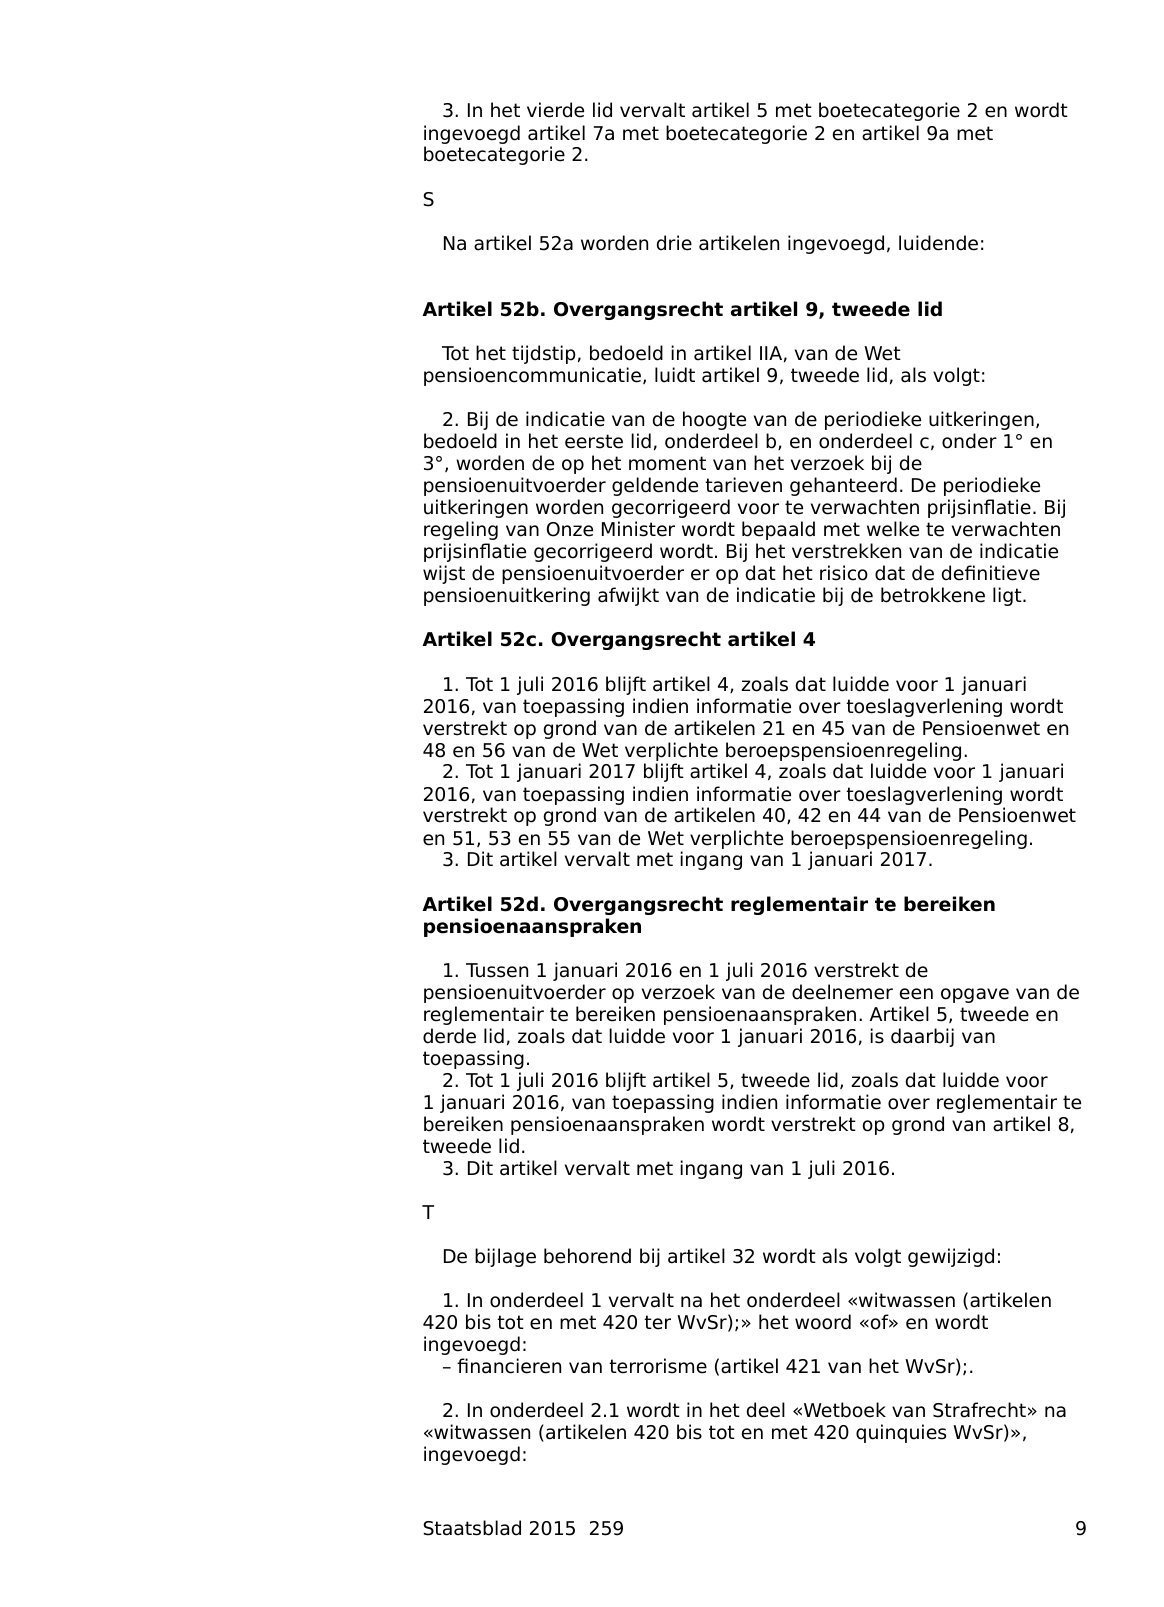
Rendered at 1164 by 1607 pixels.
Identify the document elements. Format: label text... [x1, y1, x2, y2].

subtitle Artikel 52d. Overgangsrecht reglementair te bereiken pensioenaanspraken [422, 893, 1087, 937]
text 2. Bij de indicatie van de hoogte van de periodieke uitkeringen, bedoeld in het eerste lid, onderdeel b, en onderdeel c, onder 1° en 3°, worden de op het moment van het verzoek bij de pensioenuitvoerder geldende tarieven gehanteerd. De periodieke uitkeringen worden gecorrigeerd voor te verwachten prijsinflatie. Bij regeling van Onze Minister wordt bepaald met welke te verwachten prijsinflatie gecorrigeerd wordt. Bij het verstrekken van de indicatie wijst de pensioenuitvoerder er op dat het risico dat de definitieve pensioenuitkering afwijkt van de indicatie bij de betrokkene ligt. [422, 409, 1087, 607]
subtitle Artikel 52c. Overgangsrecht artikel 4 [422, 629, 1087, 651]
text Tot het tijdstip, bedoeld in artikel IIA, van de Wet pensioencommunicatie, luidt artikel 9, tweede lid, als volgt: [422, 343, 1087, 387]
text 3. In het vierde lid vervalt artikel 5 met boetecategorie 2 en wordt ingevoegd artikel 7a met boetecategorie 2 en artikel 9a met boetecategorie 2. [422, 100, 1087, 166]
text T [422, 1202, 1087, 1224]
text 3. Dit artikel vervalt met ingang van 1 juli 2016. [422, 1157, 1087, 1179]
text 2. Tot 1 januari 2017 blijft artikel 4, zoals dat luidde voor 1 januari 2016, van toepassing indien informatie over toeslagverlening wordt verstrekt op grond van de artikelen 40, 42 en 44 van de Pensioenwet en 51, 53 en 55 van de Wet verplichte beroepspensioenregeling. [422, 761, 1087, 849]
text – financieren van terrorisme (artikel 421 van het WvSr);. [422, 1356, 1087, 1378]
text De bijlage behorend bij artikel 32 wordt als volgt gewijzigd: [422, 1246, 1087, 1268]
text 1. In onderdeel 1 vervalt na het onderdeel «witwassen (artikelen 420 bis tot en met 420 ter WvSr);» het woord «of» en wordt ingevoegd: [422, 1290, 1087, 1356]
text 2. Tot 1 juli 2016 blijft artikel 5, tweede lid, zoals dat luidde voor 1 januari 2016, van toepassing indien informatie over reglementair te bereiken pensioenaanspraken wordt verstrekt op grond van artikel 8, tweede lid. [422, 1069, 1087, 1157]
text Na artikel 52a worden drie artikelen ingevoegd, luidende: [422, 233, 1087, 255]
text 3. Dit artikel vervalt met ingang van 1 januari 2017. [422, 849, 1087, 871]
subtitle Artikel 52b. Overgangsrecht artikel 9, tweede lid [422, 299, 1087, 321]
text 2. In onderdeel 2.1 wordt in het deel «Wetboek van Strafrecht» na «witwassen (artikelen 420 bis tot en met 420 quinquies WvSr)», ingevoegd: [422, 1400, 1087, 1466]
text S [422, 188, 1087, 211]
text 1. Tot 1 juli 2016 blijft artikel 4, zoals dat luidde voor 1 januari 2016, van toepassing indien informatie over toeslagverlening wordt verstrekt op grond van de artikelen 21 en 45 van de Pensioenwet en 48 en 56 van de Wet verplichte beroepspensioenregeling. [422, 673, 1087, 761]
text 1. Tussen 1 januari 2016 en 1 juli 2016 verstrekt de pensioenuitvoerder op verzoek van de deelnemer een opgave van de reglementair te bereiken pensioenaanspraken. Artikel 5, tweede en derde lid, zoals dat luidde voor 1 januari 2016, is daarbij van toepassing. [422, 960, 1087, 1069]
